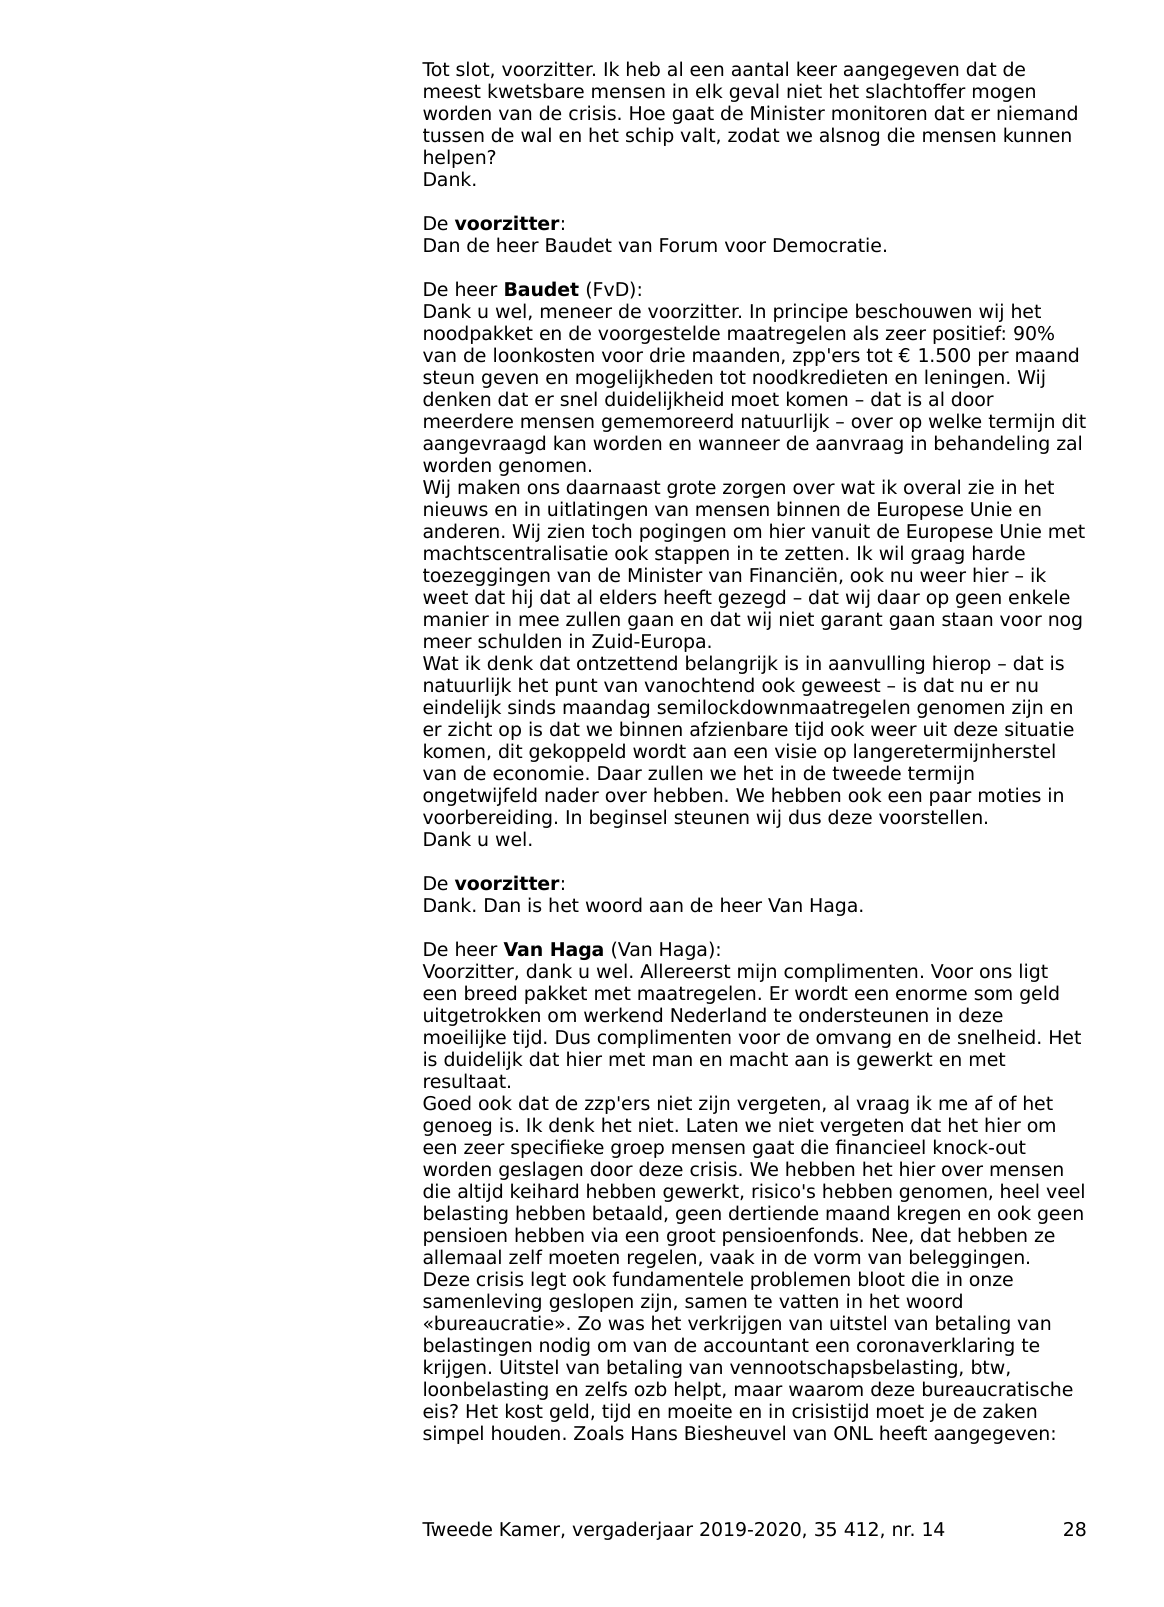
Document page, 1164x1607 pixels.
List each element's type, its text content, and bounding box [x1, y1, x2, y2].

text Deze crisis legt ook fundamentele problemen bloot die in onze samenleving geslopen zijn, samen te vatten in het woord «bureaucratie». Zo was het verkrijgen van uitstel van betaling van belastingen nodig om van de accountant een coronaverklaring te krijgen. Uitstel van betaling van vennootschapsbelasting, btw, loonbelasting en zelfs ozb helpt, maar waarom deze bureaucratische eis? Het kost geld, tijd en moeite en in crisistijd moet je de zaken simpel houden. Zoals Hans Biesheuvel van ONL heeft aangegeven: [422, 1269, 1087, 1444]
text Dank. [422, 169, 1087, 191]
text De heer Van Haga (Van Haga): [422, 939, 1087, 961]
text Wat ik denk dat ontzettend belangrijk is in aanvulling hierop – dat is natuurlijk het punt van vanochtend ook geweest – is dat nu er nu eindelijk sinds maandag semilockdownmaatregelen genomen zijn en er zicht op is dat we binnen afzienbare tijd ook weer uit deze situatie komen, dit gekoppeld wordt aan een visie op langeretermijnherstel van de economie. Daar zullen we het in de tweede termijn ongetwijfeld nader over hebben. We hebben ook een paar moties in voorbereiding. In beginsel steunen wij dus deze voorstellen. [422, 653, 1087, 829]
text Dan de heer Baudet van Forum voor Democratie. [422, 235, 1087, 257]
text Goed ook dat de zzp'ers niet zijn vergeten, al vraag ik me af of het genoeg is. Ik denk het niet. Laten we niet vergeten dat het hier om een zeer specifieke groep mensen gaat die financieel knock-out worden geslagen door deze crisis. We hebben het hier over mensen die altijd keihard hebben gewerkt, risico's hebben genomen, heel veel belasting hebben betaald, geen dertiende maand kregen en ook geen pensioen hebben via een groot pensioenfonds. Nee, dat hebben ze allemaal zelf moeten regelen, vaak in de vorm van beleggingen. [422, 1093, 1087, 1269]
text Voorzitter, dank u wel. Allereerst mijn complimenten. Voor ons ligt een breed pakket met maatregelen. Er wordt een enorme som geld uitgetrokken om werkend Nederland te ondersteunen in deze moeilijke tijd. Dus complimenten voor de omvang en de snelheid. Het is duidelijk dat hier met man en macht aan is gewerkt en met resultaat. [422, 961, 1087, 1093]
text Tot slot, voorzitter. Ik heb al een aantal keer aangegeven dat de meest kwetsbare mensen in elk geval niet het slachtoffer mogen worden van de crisis. Hoe gaat de Minister monitoren dat er niemand tussen de wal en het schip valt, zodat we alsnog die mensen kunnen helpen? [422, 59, 1087, 169]
text Dank u wel. [422, 829, 1087, 851]
text De voorzitter: [422, 873, 1087, 895]
text De heer Baudet (FvD): [422, 279, 1087, 301]
text Dank u wel, meneer de voorzitter. In principe beschouwen wij het noodpakket en de voorgestelde maatregelen als zeer positief: 90% van de loonkosten voor drie maanden, zpp'ers tot € 1.500 per maand steun geven en mogelijkheden tot noodkredieten en leningen. Wij denken dat er snel duidelijkheid moet komen – dat is al door meerdere mensen gememoreerd natuurlijk – over op welke termijn dit aangevraagd kan worden en wanneer de aanvraag in behandeling zal worden genomen. [422, 301, 1087, 477]
text Dank. Dan is het woord aan de heer Van Haga. [422, 895, 1087, 917]
text De voorzitter: [422, 213, 1087, 235]
text Wij maken ons daarnaast grote zorgen over wat ik overal zie in het nieuws en in uitlatingen van mensen binnen de Europese Unie en anderen. Wij zien toch pogingen om hier vanuit de Europese Unie met machtscentralisatie ook stappen in te zetten. Ik wil graag harde toezeggingen van de Minister van Financiën, ook nu weer hier – ik weet dat hij dat al elders heeft gezegd – dat wij daar op geen enkele manier in mee zullen gaan en dat wij niet garant gaan staan voor nog meer schulden in Zuid-Europa. [422, 477, 1087, 653]
